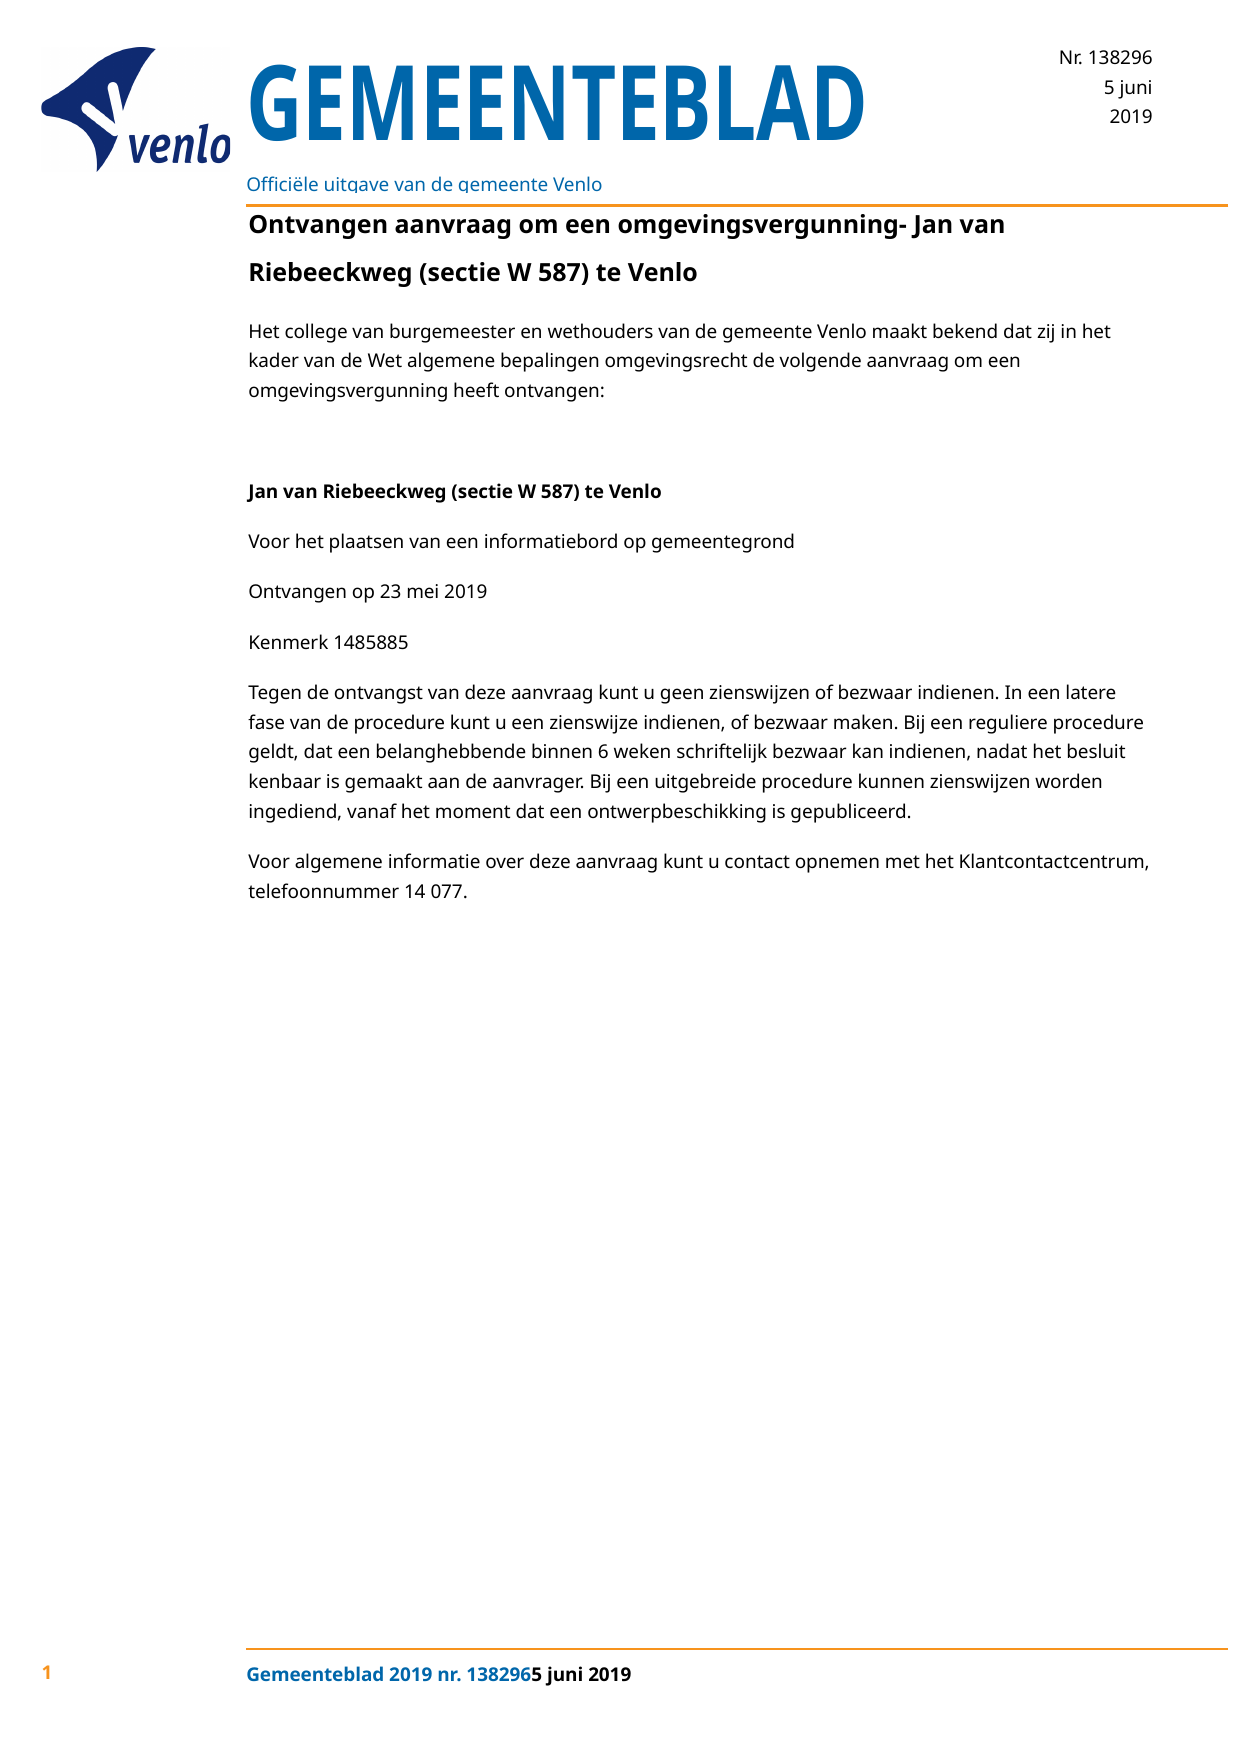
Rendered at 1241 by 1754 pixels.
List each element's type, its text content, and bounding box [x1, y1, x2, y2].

text Jan van Riebeeckweg (sectie W 587) te Venlo [248, 478, 1152, 504]
text Ontvangen op 23 mei 2019 [248, 579, 1152, 604]
text Het college van burgemeester en wethouders van de gemeente Venlo maakt bekend dat zij in het kader van de Wet algemene bepalingen omgevingsrecht de volgende aanvraag om een omgevingsvergunning heeft ontvangen: [248, 318, 1152, 403]
text Tegen de ontvangst van deze aanvraag kunt u geen zienswijzen of bezwaar indienen. In een latere fase van de procedure kunt u een zienswijze indienen, of bezwaar maken. Bij een reguliere procedure geldt, dat een belanghebbende binnen 6 weken schriftelijk bezwaar kan indienen, nadat het besluit kenbaar is gemaakt aan de aanvrager. Bij een uitgebreide procedure kunnen zienswijzen worden ingediend, vanaf het moment dat een ontwerpbeschikking is gepubliceerd. [248, 679, 1152, 824]
text Voor het plaatsen van een informatiebord op gemeentegrond [248, 528, 1152, 554]
text Ontvangen aanvraag om een omgevingsvergunning- Jan van Riebeeckweg (sectie W 587) te Venlo [248, 207, 1152, 288]
text Kenmerk 1485885 [248, 629, 1152, 655]
picture [41, 47, 231, 172]
text Voor algemene informatie over deze aanvraag kunt u contact opnemen met het Klantcontactcentrum, telefoonnummer 14 077. [248, 848, 1152, 904]
